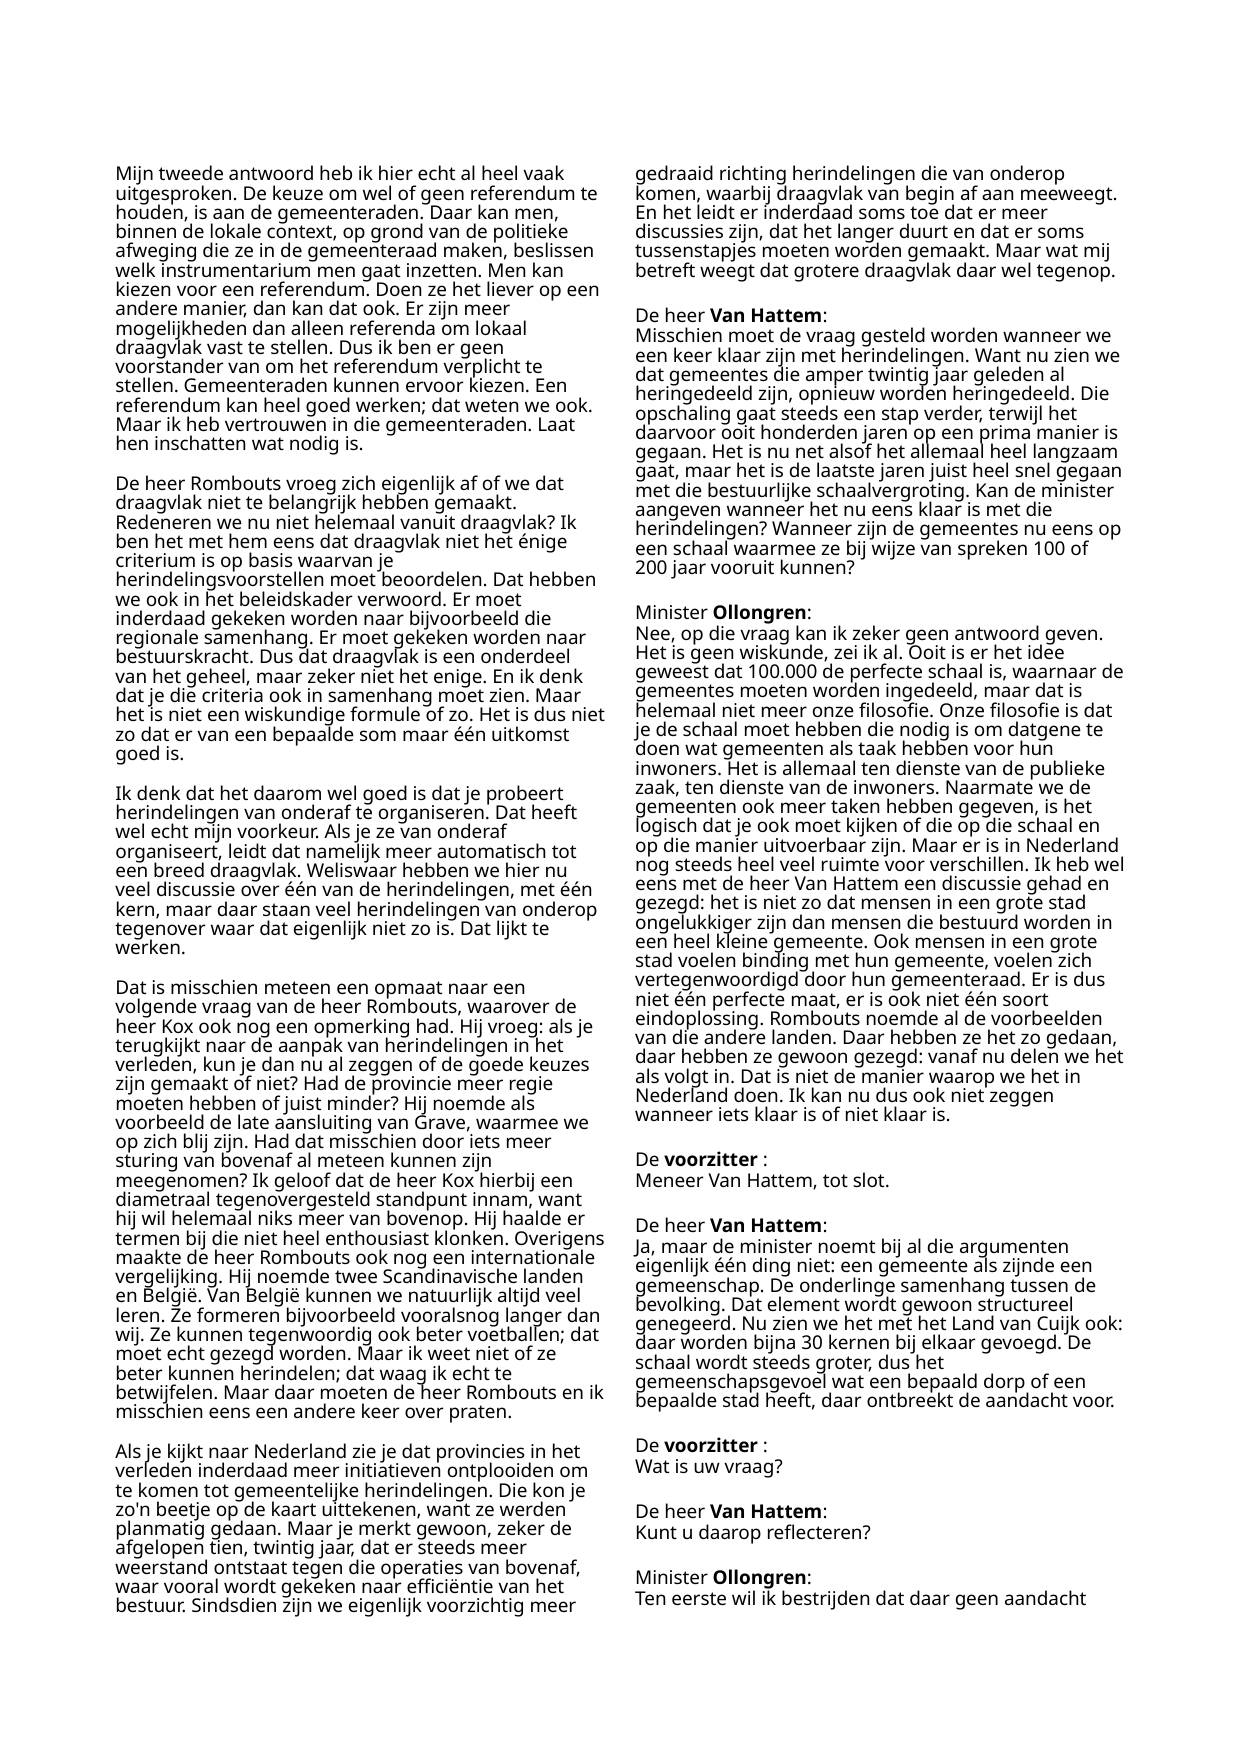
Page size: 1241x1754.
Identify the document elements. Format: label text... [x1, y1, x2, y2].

text Dat is misschien meteen een opmaat naar een volgende vraag van de heer Rombouts, waarover de heer Kox ook nog een opmerking had. Hij vroeg: als je terugkijkt naar de aanpak van herindelingen in het verleden, kun je dan nu al zeggen of de goede keuzes zijn gemaakt of niet? Had de provincie meer regie moeten hebben of juist minder? Hij noemde als voorbeeld de late aansluiting van Grave, waarmee we op zich blij zijn. Had dat misschien door iets meer sturing van bovenaf al meteen kunnen zijn meegenomen? Ik geloof dat de heer Kox hierbij een diametraal tegenovergesteld standpunt innam, want hij wil helemaal niks meer van bovenop. Hij haalde er termen bij die niet heel enthousiast klonken. Overigens maakte de heer Rombouts ook nog een internationale vergelijking. Hij noemde twee Scandinavische landen en België. Van België kunnen we natuurlijk altijd veel leren. Ze formeren bijvoorbeeld vooralsnog langer dan wij. Ze kunnen tegenwoordig ook beter voetballen; dat moet echt gezegd worden. Maar ik weet niet of ze beter kunnen herindelen; dat waag ik echt te betwijfelen. Maar daar moeten de heer Rombouts en ik misschien eens een andere keer over praten. [115, 979, 605, 1422]
text Minister Ollongren: [635, 1564, 1125, 1590]
text De heer Rombouts vroeg zich eigenlijk af of we dat draagvlak niet te belangrijk hebben gemaakt. Redeneren we nu niet helemaal vanuit draagvlak? Ik ben het met hem eens dat draagvlak niet het énige criterium is op basis waarvan je herindelingsvoorstellen moet beoordelen. Dat hebben we ook in het beleidskader verwoord. Er moet inderdaad gekeken worden naar bijvoorbeeld die regionale samenhang. Er moet gekeken worden naar bestuurskracht. Dus dat draagvlak is een onderdeel van het geheel, maar zeker niet het enige. En ik denk dat je die criteria ook in samenhang moet zien. Maar het is niet een wiskundige formule of zo. Het is dus niet zo dat er van een bepaalde som maar één uitkomst goed is. [115, 475, 605, 764]
text Kunt u daarop reflecteren? [635, 1524, 1125, 1543]
text Nee, op die vraag kan ik zeker geen antwoord geven. Het is geen wiskunde, zei ik al. Ooit is er het idee geweest dat 100.000 de perfecte schaal is, waarnaar de gemeentes moeten worden ingedeeld, maar dat is helemaal niet meer onze filosofie. Onze filosofie is dat je de schaal moet hebben die nodig is om datgene te doen wat gemeenten als taak hebben voor hun inwoners. Het is allemaal ten dienste van de publieke zaak, ten dienste van de inwoners. Naarmate we de gemeenten ook meer taken hebben gegeven, is het logisch dat je ook moet kijken of die op die schaal en op die manier uitvoerbaar zijn. Maar er is in Nederland nog steeds heel veel ruimte voor verschillen. Ik heb wel eens met de heer Van Hattem een discussie gehad en gezegd: het is niet zo dat mensen in een grote stad ongelukkiger zijn dan mensen die bestuurd worden in een heel kleine gemeente. Ook mensen in een grote stad voelen binding met hun gemeente, voelen zich vertegenwoordigd door hun gemeenteraad. Er is dus niet één perfecte maat, er is ook niet één soort eindoplossing. Rombouts noemde al de voorbeelden van die andere landen. Daar hebben ze het zo gedaan, daar hebben ze gewoon gezegd: vanaf nu delen we het als volgt in. Dat is niet de manier waarop we het in Nederland doen. Ik kan nu dus ook niet zeggen wanneer iets klaar is of niet klaar is. [635, 624, 1125, 1126]
text Ten eerste wil ik bestrijden dat daar geen aandacht [635, 1590, 1125, 1609]
text De voorzitter : [635, 1146, 1125, 1172]
text Misschien moet de vraag gesteld worden wanneer we een keer klaar zijn met herindelingen. Want nu zien we dat gemeentes die amper twintig jaar geleden al heringedeeld zijn, opnieuw worden heringedeeld. Die opschaling gaat steeds een stap verder, terwijl het daarvoor ooit honderden jaren op een prima manier is gegaan. Het is nu net alsof het allemaal heel langzaam gaat, maar het is de laatste jaren juist heel snel gegaan met die bestuurlijke schaalvergroting. Kan de minister aangeven wanneer het nu eens klaar is met die herindelingen? Wanneer zijn de gemeentes nu eens op een schaal waarmee ze bij wijze van spreken 100 of 200 jaar vooruit kunnen? [635, 327, 1125, 578]
text De voorzitter : [635, 1432, 1125, 1458]
text gedraaid richting herindelingen die van onderop komen, waarbij draagvlak van begin af aan meeweegt. En het leidt er inderdaad soms toe dat er meer discussies zijn, dat het langer duurt en dat er soms tussenstapjes moeten worden gemaakt. Maar wat mij betreft weegt dat grotere draagvlak daar wel tegenop. [635, 165, 1125, 281]
text Wat is uw vraag? [635, 1458, 1125, 1477]
text De heer Van Hattem: [635, 302, 1125, 327]
text Mijn tweede antwoord heb ik hier echt al heel vaak uitgesproken. De keuze om wel of geen referendum te houden, is aan de gemeenteraden. Daar kan men, binnen de lokale context, op grond van de politieke afweging die ze in de gemeenteraad maken, beslissen welk instrumentarium men gaat inzetten. Men kan kiezen voor een referendum. Doen ze het liever op een andere manier, dan kan dat ook. Er zijn meer mogelijkheden dan alleen referenda om lokaal draagvlak vast te stellen. Dus ik ben er geen voorstander van om het referendum verplicht te stellen. Gemeenteraden kunnen ervoor kiezen. Een referendum kan heel goed werken; dat weten we ook. Maar ik heb vertrouwen in die gemeenteraden. Laat hen inschatten wat nodig is. [115, 165, 605, 454]
text Ik denk dat het daarom wel goed is dat je probeert herindelingen van onderaf te organiseren. Dat heeft wel echt mijn voorkeur. Als je ze van onderaf organiseert, leidt dat namelijk meer automatisch tot een breed draagvlak. Weliswaar hebben we hier nu veel discussie over één van de herindelingen, met één kern, maar daar staan veel herindelingen van onderop tegenover waar dat eigenlijk niet zo is. Dat lijkt te werken. [115, 785, 605, 958]
text Minister Ollongren: [635, 599, 1125, 624]
text Als je kijkt naar Nederland zie je dat provincies in het verleden inderdaad meer initiatieven ontplooiden om te komen tot gemeentelijke herindelingen. Die kon je zo'n beetje op de kaart uittekenen, want ze werden planmatig gedaan. Maar je merkt gewoon, zeker de afgelopen tien, twintig jaar, dat er steeds meer weerstand ontstaat tegen die operaties van bovenaf, waar vooral wordt gekeken naar efficiëntie van het bestuur. Sindsdien zijn we eigenlijk voorzichtig meer [115, 1443, 605, 1616]
text Ja, maar de minister noemt bij al die argumenten eigenlijk één ding niet: een gemeente als zijnde een gemeenschap. De onderlinge samenhang tussen de bevolking. Dat element wordt gewoon structureel genegeerd. Nu zien we het met het Land van Cuijk ook: daar worden bijna 30 kernen bij elkaar gevoegd. De schaal wordt steeds groter, dus het gemeenschapsgevoel wat een bepaald dorp of een bepaalde stad heeft, daar ontbreekt de aandacht voor. [635, 1238, 1125, 1411]
text De heer Van Hattem: [635, 1498, 1125, 1524]
text De heer Van Hattem: [635, 1212, 1125, 1238]
text Meneer Van Hattem, tot slot. [635, 1172, 1125, 1191]
